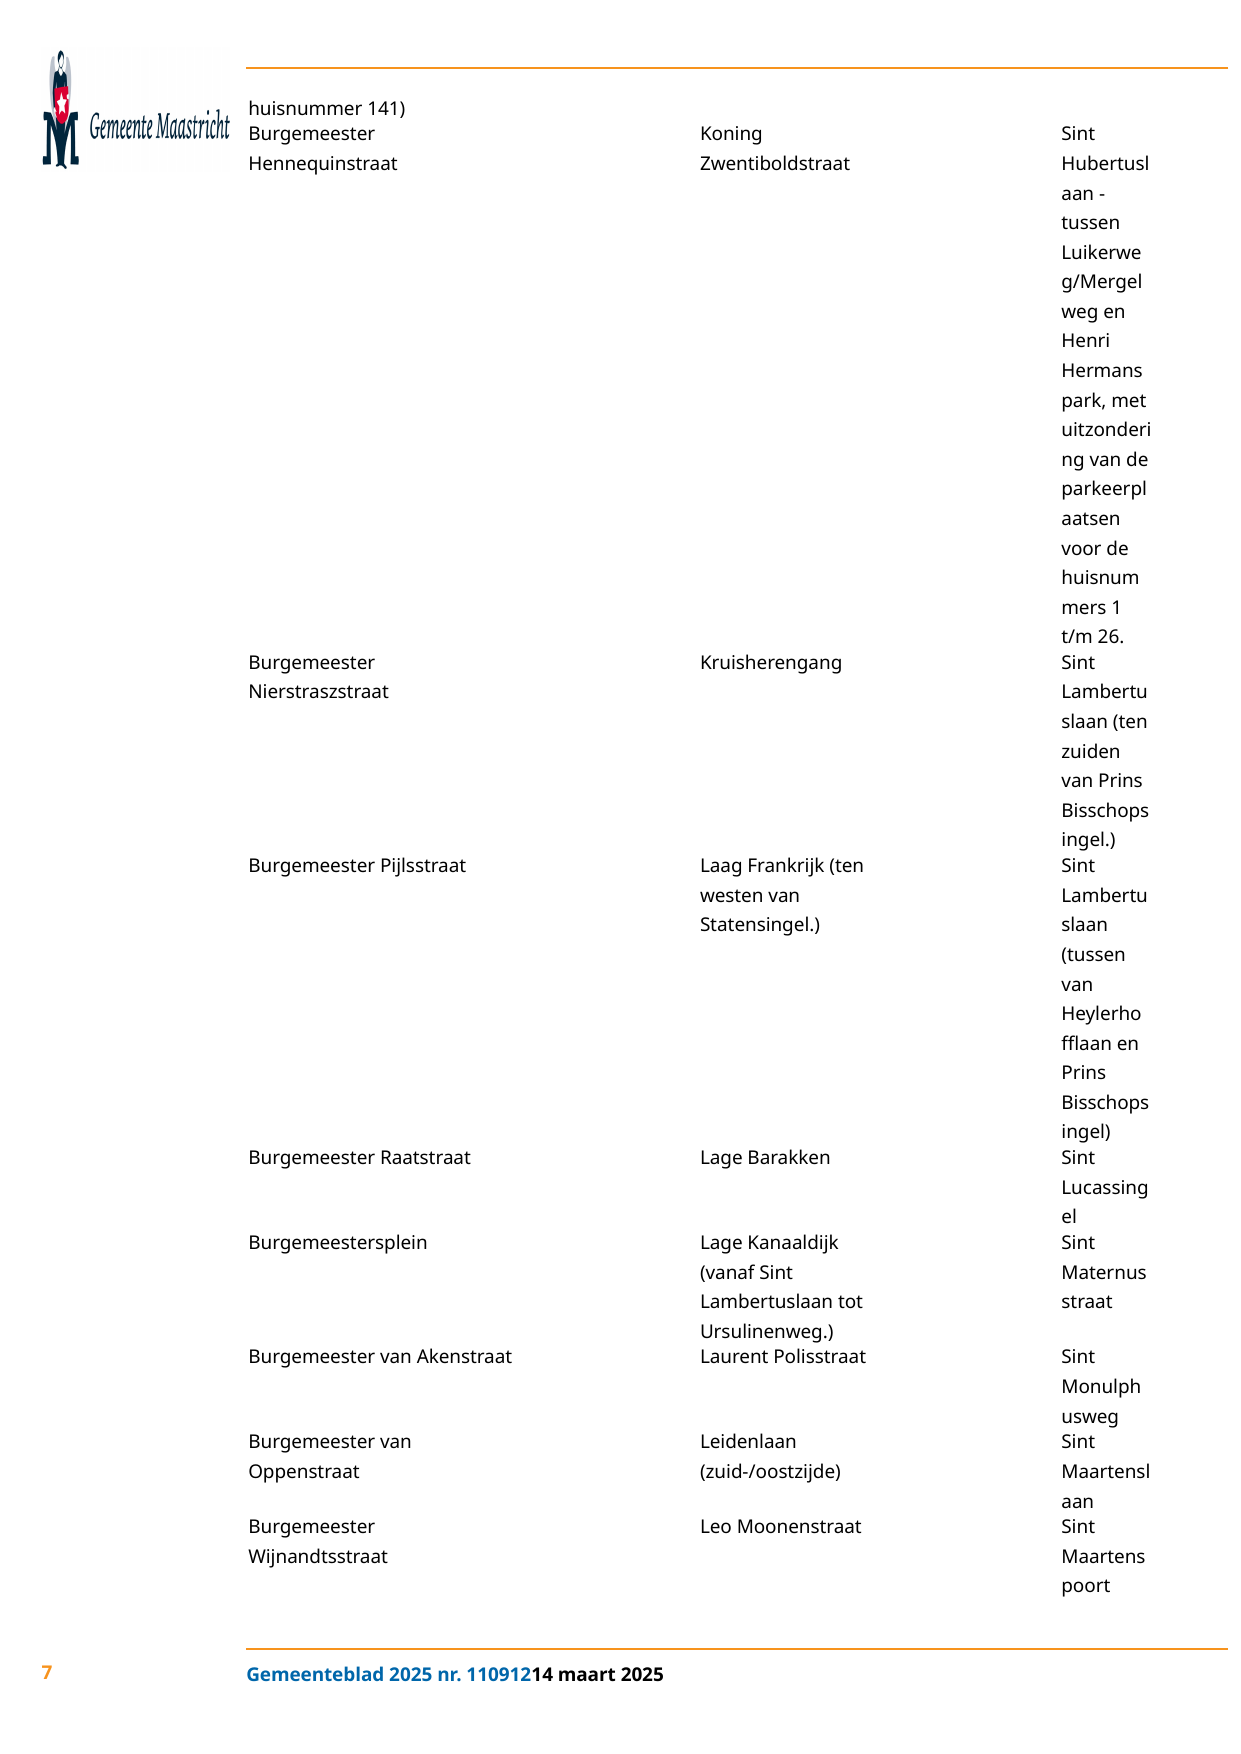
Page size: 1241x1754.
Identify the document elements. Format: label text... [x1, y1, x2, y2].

table_cell Sint Lambertuslaan (tussen van Heylerhofflaan en Prins Bisschopsingel) [1061, 853, 1152, 1144]
table_cell Laurent Polisstraat [700, 1344, 881, 1429]
table_cell [519, 1429, 700, 1513]
table_cell huisnummer 141) [248, 95, 519, 121]
table_cell Burgemeestersplein [248, 1229, 519, 1344]
table_cell Burgemeester van Akenstraat [248, 1344, 519, 1429]
table_cell [700, 95, 881, 121]
table_cell Koning Zwentiboldstraat [700, 121, 881, 649]
table_cell [519, 1229, 700, 1344]
table_cell [519, 121, 700, 649]
table_cell [881, 649, 1061, 852]
table_cell Burgemeester van Oppenstraat [248, 1429, 519, 1513]
table_cell Lage Kanaaldijk (vanaf Sint Lambertuslaan tot Ursulinenweg.) [700, 1229, 881, 1344]
table_cell [519, 1514, 700, 1598]
table_cell Sint Maternusstraat [1061, 1229, 1152, 1344]
table_cell [881, 1514, 1061, 1598]
table_cell Kruisherengang [700, 649, 881, 852]
table_cell [519, 1344, 700, 1429]
table_cell [881, 1144, 1061, 1229]
table_cell [881, 95, 1061, 121]
table_cell Burgemeester Nierstraszstraat [248, 649, 519, 852]
table_cell [519, 853, 700, 1144]
table_cell [519, 649, 700, 852]
table_cell Burgemeester Pijlsstraat [248, 853, 519, 1144]
table_cell [881, 1429, 1061, 1513]
picture [41, 47, 231, 172]
table_cell Sint Maartenspoort [1061, 1514, 1152, 1598]
table_cell [881, 121, 1061, 649]
table_cell [881, 1229, 1061, 1344]
table_cell [519, 1144, 700, 1229]
table_cell Burgemeester Hennequinstraat [248, 121, 519, 649]
table_cell Sint Maartenslaan [1061, 1429, 1152, 1513]
table_cell Lage Barakken [700, 1144, 881, 1229]
table_cell Leidenlaan (zuid-/oostzijde) [700, 1429, 881, 1513]
table_cell Burgemeester Raatstraat [248, 1144, 519, 1229]
table_cell Leo Moonenstraat [700, 1514, 881, 1598]
table_cell Sint Hubertuslaan -tussen Luikerweg/Mergelweg en Henri Hermanspark, met uitzondering van de parkeerplaatsen voor de huisnummers 1 t/m 26. [1061, 121, 1152, 649]
table_cell [881, 1344, 1061, 1429]
table_cell [881, 853, 1061, 1144]
table_cell [519, 95, 700, 121]
table_cell Sint Lucassingel [1061, 1144, 1152, 1229]
table_cell Laag Frankrijk (ten westen van Statensingel.) [700, 853, 881, 1144]
table_cell Sint Monulphusweg [1061, 1344, 1152, 1429]
table_cell [1061, 95, 1152, 121]
table_cell Sint Lambertuslaan (ten zuiden van Prins Bisschopsingel.) [1061, 649, 1152, 852]
table_cell Burgemeester Wijnandtsstraat [248, 1514, 519, 1598]
